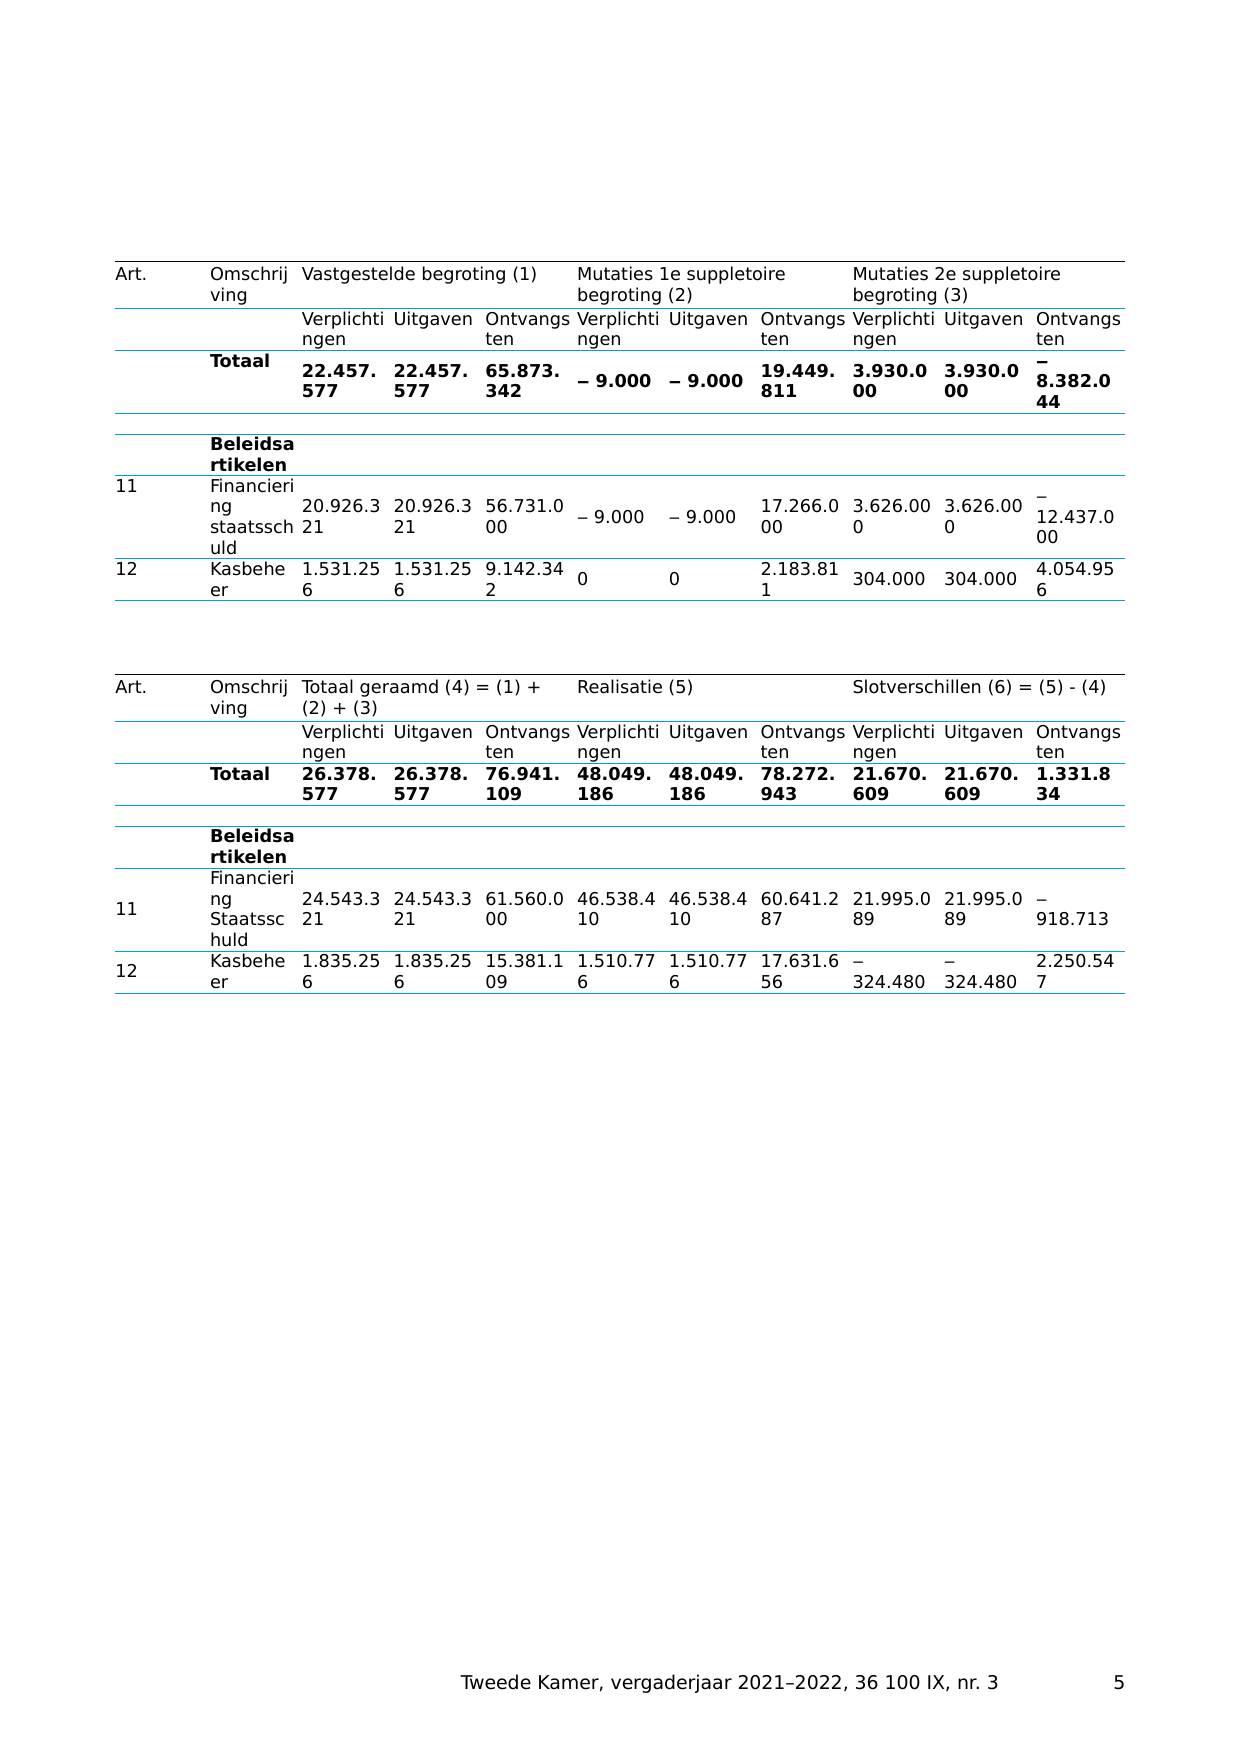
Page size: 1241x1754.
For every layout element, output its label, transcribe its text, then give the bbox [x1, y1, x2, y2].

table_cell 1.510.776 [666, 952, 757, 992]
table_cell 20.926.321 [299, 476, 390, 558]
table_cell Mutaties 2e suppletoire begroting (3) [849, 262, 1125, 308]
table_cell ‒ 9.000 [666, 476, 757, 558]
table_cell Ontvangsten [758, 722, 849, 763]
table_cell [666, 827, 757, 868]
table_cell Totaal [207, 764, 299, 805]
table_cell [482, 414, 574, 433]
table_cell ‒ 918.713 [1033, 869, 1125, 951]
table_cell ‒ 9.000 [666, 351, 757, 412]
table_cell Financiering Staatsschuld [207, 869, 299, 951]
table_cell [299, 414, 390, 433]
table_cell Ontvangsten [1033, 309, 1125, 350]
table_cell 56.731.000 [482, 476, 574, 558]
table_cell 11 [115, 476, 207, 558]
table_cell [849, 435, 941, 475]
table_cell [941, 414, 1033, 433]
table_cell 4.054.956 [1033, 559, 1125, 600]
table_cell [115, 414, 207, 433]
table_cell 22.457.577 [390, 351, 482, 412]
table_cell 0 [666, 559, 757, 600]
table_cell 2.183.811 [758, 559, 849, 600]
table_cell [115, 309, 207, 350]
table_cell [390, 827, 482, 868]
table_cell Financiering staatsschuld [207, 476, 299, 558]
table_cell Realisatie (5) [574, 675, 849, 721]
table_cell 1.531.256 [390, 559, 482, 600]
table_cell 0 [574, 559, 666, 600]
table_cell Verplichtingen [574, 722, 666, 763]
table_cell 1.331.834 [1033, 764, 1125, 805]
table_cell Uitgaven [941, 309, 1033, 350]
table_cell [758, 806, 849, 826]
table_cell [574, 414, 666, 433]
table_cell 3.626.000 [941, 476, 1033, 558]
table_cell ‒ 8.382.044 [1033, 351, 1125, 412]
table_cell [574, 806, 666, 826]
table_cell 3.930.000 [849, 351, 941, 412]
table_cell [1033, 435, 1125, 475]
table_cell [390, 414, 482, 433]
table_cell Art. [115, 262, 207, 308]
table_cell Ontvangsten [1033, 722, 1125, 763]
table_cell 46.538.410 [666, 869, 757, 951]
table_cell [849, 414, 941, 433]
table_cell 65.873.342 [482, 351, 574, 412]
table_cell Uitgaven [390, 722, 482, 763]
table_cell [482, 827, 574, 868]
table_cell Uitgaven [666, 309, 757, 350]
table_cell [115, 722, 207, 763]
table_cell [849, 806, 941, 826]
table_cell ‒ 324.480 [849, 952, 941, 992]
table_cell Beleidsartikelen [207, 435, 299, 475]
table_cell 21.670.609 [941, 764, 1033, 805]
table_cell [666, 435, 757, 475]
table_header Wijziging van de begrotingsstaat van het ministerie van Financien (IXA) voor het jaar 2021 (Slotwet) (bedragen x € 1.000) [115, 626, 1125, 673]
table_cell 20.926.321 [390, 476, 482, 558]
table_cell [207, 309, 299, 350]
table_cell [390, 435, 482, 475]
table_cell Verplichtingen [299, 309, 390, 350]
table_cell Verplichtingen [299, 722, 390, 763]
table_cell 19.449.811 [758, 351, 849, 412]
table_cell [758, 414, 849, 433]
table_cell [941, 827, 1033, 868]
table_cell 22.457.577 [299, 351, 390, 412]
table_cell [115, 827, 207, 868]
table_cell [482, 806, 574, 826]
table_cell [849, 827, 941, 868]
table_cell 26.378.577 [299, 764, 390, 805]
table_cell [666, 414, 757, 433]
table_cell Uitgaven [666, 722, 757, 763]
table_cell 61.560.000 [482, 869, 574, 951]
table_cell ‒ 12.437.000 [1033, 476, 1125, 558]
table_cell Art. [115, 675, 207, 721]
table_cell Totaal [207, 351, 299, 412]
table_cell 21.995.089 [941, 869, 1033, 951]
table_cell 24.543.321 [299, 869, 390, 951]
table_cell [207, 806, 299, 826]
table_cell [758, 827, 849, 868]
table_cell [758, 435, 849, 475]
table_cell ‒ 324.480 [941, 952, 1033, 992]
table_cell 9.142.342 [482, 559, 574, 600]
table_cell Beleidsartikelen [207, 827, 299, 868]
table_cell Uitgaven [941, 722, 1033, 763]
table_cell 17.266.000 [758, 476, 849, 558]
table_cell [299, 435, 390, 475]
table_cell Mutaties 1e suppletoire begroting (2) [574, 262, 849, 308]
table_cell 46.538.410 [574, 869, 666, 951]
table_cell Slotverschillen (6) = (5) - (4) [849, 675, 1125, 721]
table_cell [482, 435, 574, 475]
table_cell Ontvangsten [482, 309, 574, 350]
table_cell [574, 435, 666, 475]
table_cell [299, 827, 390, 868]
table_cell Omschrijving [207, 262, 299, 308]
table_cell 1.835.256 [390, 952, 482, 992]
table_cell [666, 806, 757, 826]
table_cell 3.626.000 [849, 476, 941, 558]
table_cell [299, 806, 390, 826]
table_cell 76.941.109 [482, 764, 574, 805]
table_cell [115, 351, 207, 412]
table_cell [1033, 827, 1125, 868]
table_cell 48.049.186 [666, 764, 757, 805]
table_cell ‒ 9.000 [574, 351, 666, 412]
table_cell [115, 435, 207, 475]
table_cell 1.835.256 [299, 952, 390, 992]
table_cell [115, 764, 207, 805]
table_cell 12 [115, 559, 207, 600]
table_cell [390, 806, 482, 826]
table_cell Kasbeheer [207, 559, 299, 600]
table_cell 17.631.656 [758, 952, 849, 992]
table_cell Kasbeheer [207, 952, 299, 992]
table_cell Omschrijving [207, 675, 299, 721]
table_cell 78.272.943 [758, 764, 849, 805]
table_cell 24.543.321 [390, 869, 482, 951]
table_cell [1033, 806, 1125, 826]
table_cell [941, 806, 1033, 826]
table_cell [1033, 414, 1125, 433]
table_cell 3.930.000 [941, 351, 1033, 412]
table_cell 15.381.109 [482, 952, 574, 992]
table_cell 304.000 [941, 559, 1033, 600]
table_cell 26.378.577 [390, 764, 482, 805]
table_cell 21.670.609 [849, 764, 941, 805]
table_cell 1.531.256 [299, 559, 390, 600]
table_cell 12 [115, 952, 207, 992]
table_cell Uitgaven [390, 309, 482, 350]
table_cell Verplichtingen [849, 722, 941, 763]
table_cell [207, 722, 299, 763]
table_cell 304.000 [849, 559, 941, 600]
table_cell 60.641.287 [758, 869, 849, 951]
table_cell 1.510.776 [574, 952, 666, 992]
table_header Wijziging van de begrotingsstaat van het ministerie van Financien (IXA) voor het jaar 2021 (Slotwet) (bedragen x € 1.000) [115, 213, 1125, 261]
table_cell Totaal geraamd (4) = (1) + (2) + (3) [299, 675, 574, 721]
table_cell 11 [115, 869, 207, 951]
table_cell Vastgestelde begroting (1) [299, 262, 574, 308]
table_cell [207, 414, 299, 433]
table_cell Verplichtingen [574, 309, 666, 350]
table_cell 48.049.186 [574, 764, 666, 805]
table_cell [941, 435, 1033, 475]
table_cell 2.250.547 [1033, 952, 1125, 992]
table_cell ‒ 9.000 [574, 476, 666, 558]
table_cell Verplichtingen [849, 309, 941, 350]
table_cell Ontvangsten [482, 722, 574, 763]
table_cell 21.995.089 [849, 869, 941, 951]
table_cell Ontvangsten [758, 309, 849, 350]
table_cell [574, 827, 666, 868]
table_cell [115, 806, 207, 826]
